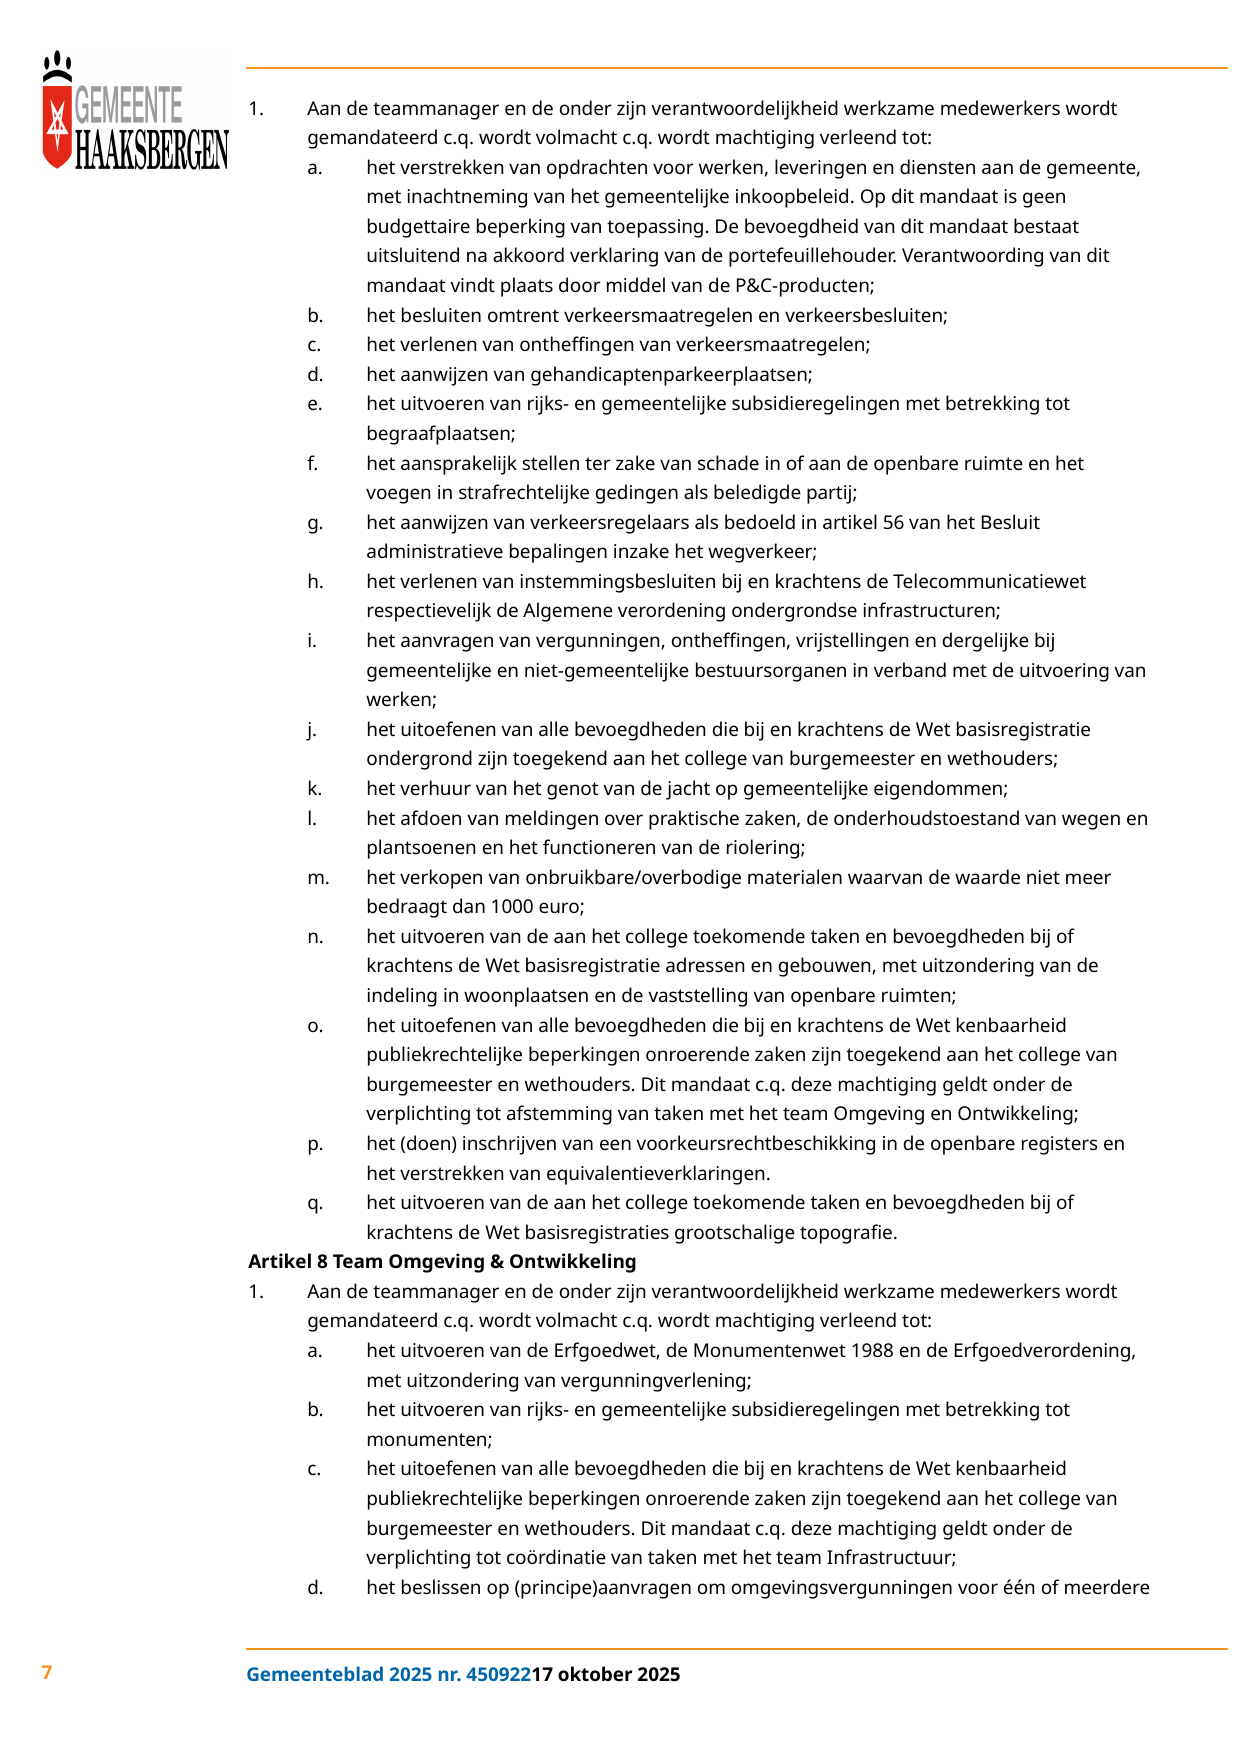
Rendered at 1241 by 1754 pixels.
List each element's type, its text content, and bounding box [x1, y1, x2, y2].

list het verhuur van het genot van de jacht op gemeentelijke eigendommen; [307, 775, 1152, 801]
list het afdoen van meldingen over praktische zaken, de onderhoudstoestand van wegen en plantsoenen en het functioneren van de riolering; [307, 805, 1152, 860]
list Aan de teammanager en de onder zijn verantwoordelijkheid werkzame medewerkers wordt gemandateerd c.q. wordt volmacht c.q. wordt machtiging verleend tot: [248, 95, 1152, 150]
list het uitvoeren van de Erfgoedwet, de Monumentenwet 1988 en de Erfgoedverordening, met uitzondering van vergunningverlening; [307, 1337, 1152, 1393]
list het uitvoeren van rijks- en gemeentelijke subsidieregelingen met betrekking tot monumenten; [307, 1396, 1152, 1452]
list het aanwijzen van gehandicaptenparkeerplaatsen; [307, 361, 1152, 387]
list het uitoefenen van alle bevoegdheden die bij en krachtens de Wet kenbaarheid publiekrechtelijke beperkingen onroerende zaken zijn toegekend aan het college van burgemeester en wethouders. Dit mandaat c.q. deze machtiging geldt onder de verplichting tot coördinatie van taken met het team Infrastructuur; [307, 1456, 1152, 1570]
list het (doen) inschrijven van een voorkeursrechtbeschikking in de openbare registers en het verstrekken van equivalentieverklaringen. [307, 1130, 1152, 1186]
list het uitoefenen van alle bevoegdheden die bij en krachtens de Wet kenbaarheid publiekrechtelijke beperkingen onroerende zaken zijn toegekend aan het college van burgemeester en wethouders. Dit mandaat c.q. deze machtiging geldt onder de verplichting tot afstemming van taken met het team Omgeving en Ontwikkeling; [307, 1012, 1152, 1126]
list het verstrekken van opdrachten voor werken, leveringen en diensten aan de gemeente, met inachtneming van het gemeentelijke inkoopbeleid. Op dit mandaat is geen budgettaire beperking van toepassing. De bevoegdheid van dit mandaat bestaat uitsluitend na akkoord verklaring van de portefeuillehouder. Verantwoording van dit mandaat vindt plaats door middel van de P&C-producten; [307, 154, 1152, 298]
list het beslissen op (principe)aanvragen om omgevingsvergunningen voor één of meerdere [307, 1574, 1152, 1600]
list het aanvragen van vergunningen, ontheffingen, vrijstellingen en dergelijke bij gemeentelijke en niet-gemeentelijke bestuursorganen in verband met de uitvoering van werken; [307, 627, 1152, 712]
list het uitvoeren van rijks- en gemeentelijke subsidieregelingen met betrekking tot begraafplaatsen; [307, 391, 1152, 446]
list het verlenen van ontheffingen van verkeersmaatregelen; [307, 331, 1152, 357]
list het aanwijzen van verkeersregelaars als bedoeld in artikel 56 van het Besluit administratieve bepalingen inzake het wegverkeer; [307, 509, 1152, 564]
list Aan de teammanager en de onder zijn verantwoordelijkheid werkzame medewerkers wordt gemandateerd c.q. wordt volmacht c.q. wordt machtiging verleend tot: [248, 1278, 1152, 1333]
picture [41, 47, 231, 172]
list het verlenen van instemmingsbesluiten bij en krachtens de Telecommunicatiewet respectievelijk de Algemene verordening ondergrondse infrastructuren; [307, 568, 1152, 623]
list het uitvoeren van de aan het college toekomende taken en bevoegdheden bij of krachtens de Wet basisregistraties grootschalige topografie. [307, 1189, 1152, 1245]
list het aansprakelijk stellen ter zake van schade in of aan de openbare ruimte en het voegen in strafrechtelijke gedingen als beledigde partij; [307, 450, 1152, 505]
text Artikel 8 Team Omgeving & Ontwikkeling [248, 1248, 1152, 1274]
list het besluiten omtrent verkeersmaatregelen en verkeersbesluiten; [307, 302, 1152, 328]
list het uitoefenen van alle bevoegdheden die bij en krachtens de Wet basisregistratie ondergrond zijn toegekend aan het college van burgemeester en wethouders; [307, 716, 1152, 771]
list het verkopen van onbruikbare/overbodige materialen waarvan de waarde niet meer bedraagt dan 1000 euro; [307, 864, 1152, 919]
list het uitvoeren van de aan het college toekomende taken en bevoegdheden bij of krachtens de Wet basisregistratie adressen en gebouwen, met uitzondering van de indeling in woonplaatsen en de vaststelling van openbare ruimten; [307, 923, 1152, 1008]
